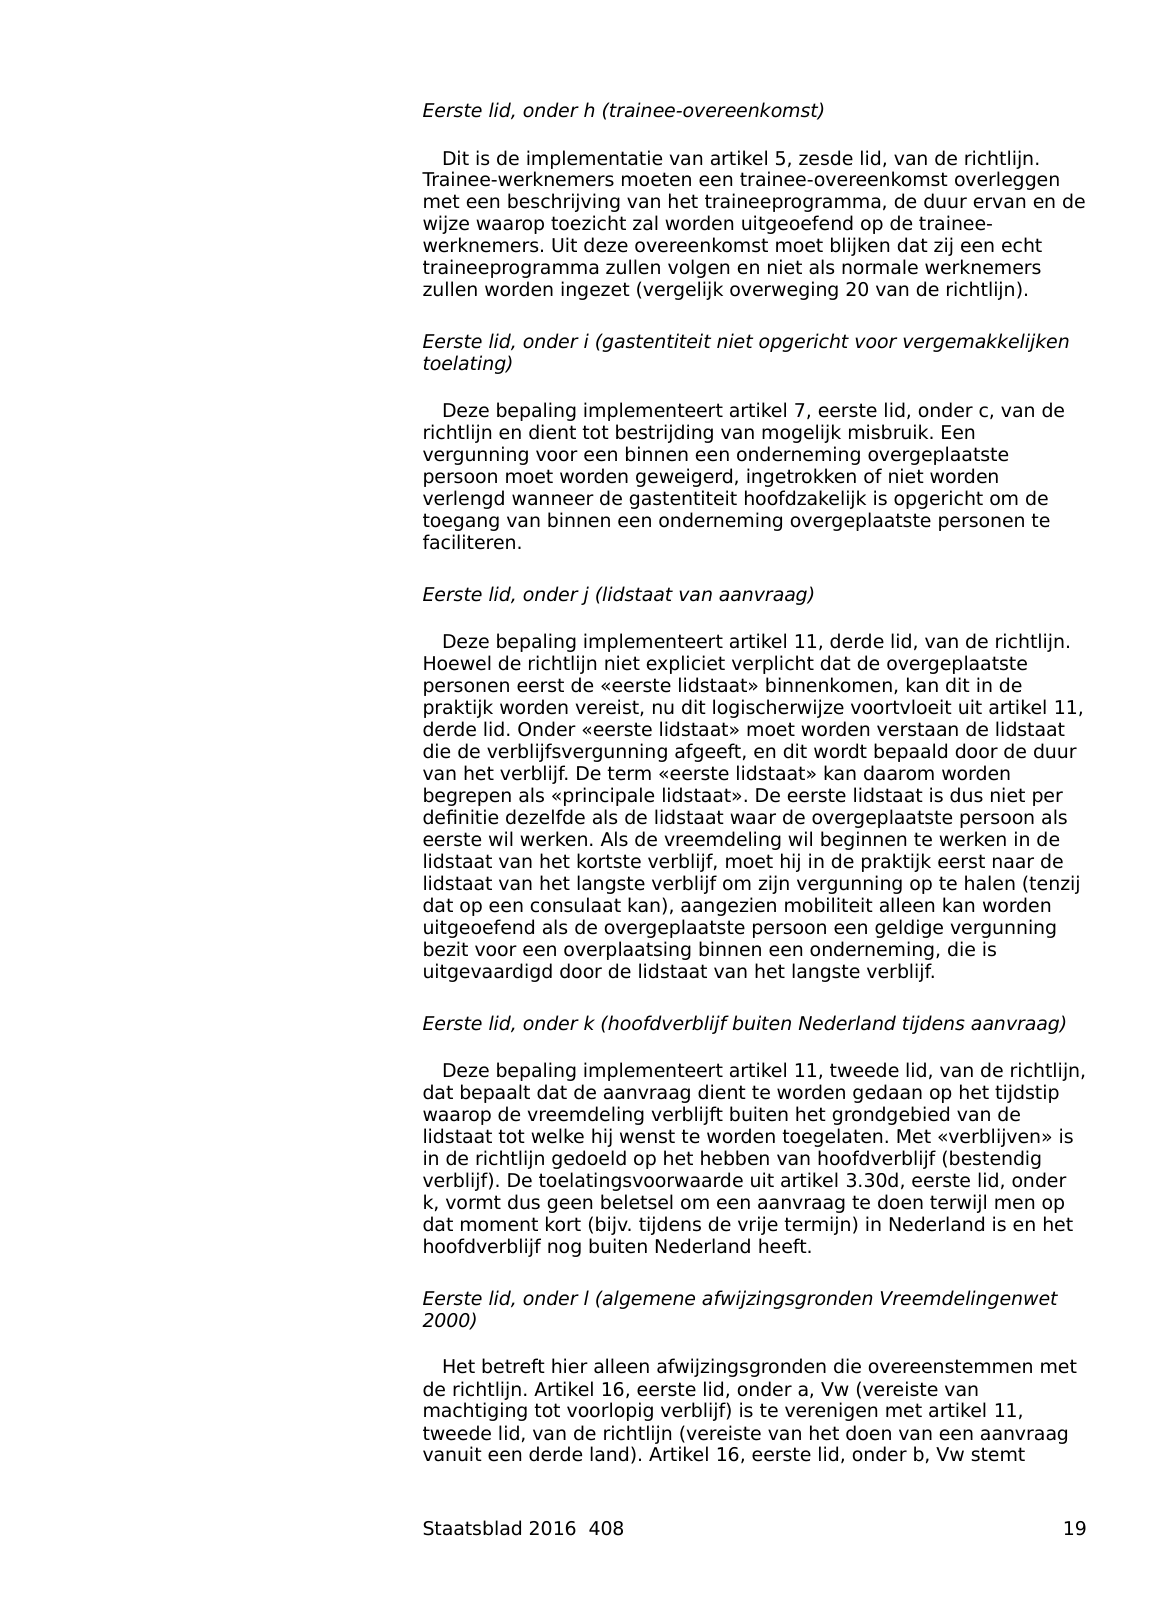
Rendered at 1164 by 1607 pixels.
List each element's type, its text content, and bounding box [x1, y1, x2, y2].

subtitle Eerste lid, onder k (hoofdverblijf buiten Nederland tijdens aanvraag) [422, 1013, 1087, 1035]
text Deze bepaling implementeert artikel 11, derde lid, van de richtlijn. Hoewel de richtlijn niet expliciet verplicht dat de overgeplaatste personen eerst de «eerste lidstaat» binnenkomen, kan dit in de praktijk worden vereist, nu dit logischerwijze voortvloeit uit artikel 11, derde lid. Onder «eerste lidstaat» moet worden verstaan de lidstaat die de verblijfsvergunning afgeeft, en dit wordt bepaald door de duur van het verblijf. De term «eerste lidstaat» kan daarom worden begrepen als «principale lidstaat». De eerste lidstaat is dus niet per definitie dezelfde als de lidstaat waar de overgeplaatste persoon als eerste wil werken. Als de vreemdeling wil beginnen te werken in de lidstaat van het kortste verblijf, moet hij in de praktijk eerst naar de lidstaat van het langste verblijf om zijn vergunning op te halen (tenzij dat op een consulaat kan), aangezien mobiliteit alleen kan worden uitgeoefend als de overgeplaatste persoon een geldige vergunning bezit voor een overplaatsing binnen een onderneming, die is uitgevaardigd door de lidstaat van het langste verblijf. [422, 631, 1087, 983]
text Deze bepaling implementeert artikel 7, eerste lid, onder c, van de richtlijn en dient tot bestrijding van mogelijk misbruik. Een vergunning voor een binnen een onderneming overgeplaatste persoon moet worden geweigerd, ingetrokken of niet worden verlengd wanneer de gastentiteit hoofdzakelijk is opgericht om de toegang van binnen een onderneming overgeplaatste personen te faciliteren. [422, 400, 1087, 554]
text Het betreft hier alleen afwijzingsgronden die overeenstemmen met de richtlijn. Artikel 16, eerste lid, onder a, Vw (vereiste van machtiging tot voorlopig verblijf) is te verenigen met artikel 11, tweede lid, van de richtlijn (vereiste van het doen van een aanvraag vanuit een derde land). Artikel 16, eerste lid, onder b, Vw stemt [422, 1356, 1087, 1466]
subtitle Eerste lid, onder j (lidstaat van aanvraag) [422, 584, 1087, 606]
text Dit is de implementatie van artikel 5, zesde lid, van de richtlijn. Trainee-werknemers moeten een trainee-overeenkomst overleggen met een beschrijving van het traineeprogramma, de duur ervan en de wijze waarop toezicht zal worden uitgeoefend op de trainee-werknemers. Uit deze overeenkomst moet blijken dat zij een echt traineeprogramma zullen volgen en niet als normale werknemers zullen worden ingezet (vergelijk overweging 20 van de richtlijn). [422, 147, 1087, 301]
subtitle Eerste lid, onder h (trainee-overeenkomst) [422, 100, 1087, 122]
subtitle Eerste lid, onder i (gastentiteit niet opgericht voor vergemakkelijken toelating) [422, 331, 1087, 375]
text Deze bepaling implementeert artikel 11, tweede lid, van de richtlijn, dat bepaalt dat de aanvraag dient te worden gedaan op het tijdstip waarop de vreemdeling verblijft buiten het grondgebied van de lidstaat tot welke hij wenst te worden toegelaten. Met «verblijven» is in de richtlijn gedoeld op het hebben van hoofdverblijf (bestendig verblijf). De toelatingsvoorwaarde uit artikel 3.30d, eerste lid, onder k, vormt dus geen beletsel om een aanvraag te doen terwijl men op dat moment kort (bijv. tijdens de vrije termijn) in Nederland is en het hoofdverblijf nog buiten Nederland heeft. [422, 1060, 1087, 1257]
subtitle Eerste lid, onder l (algemene afwijzingsgronden Vreemdelingenwet 2000) [422, 1287, 1087, 1331]
